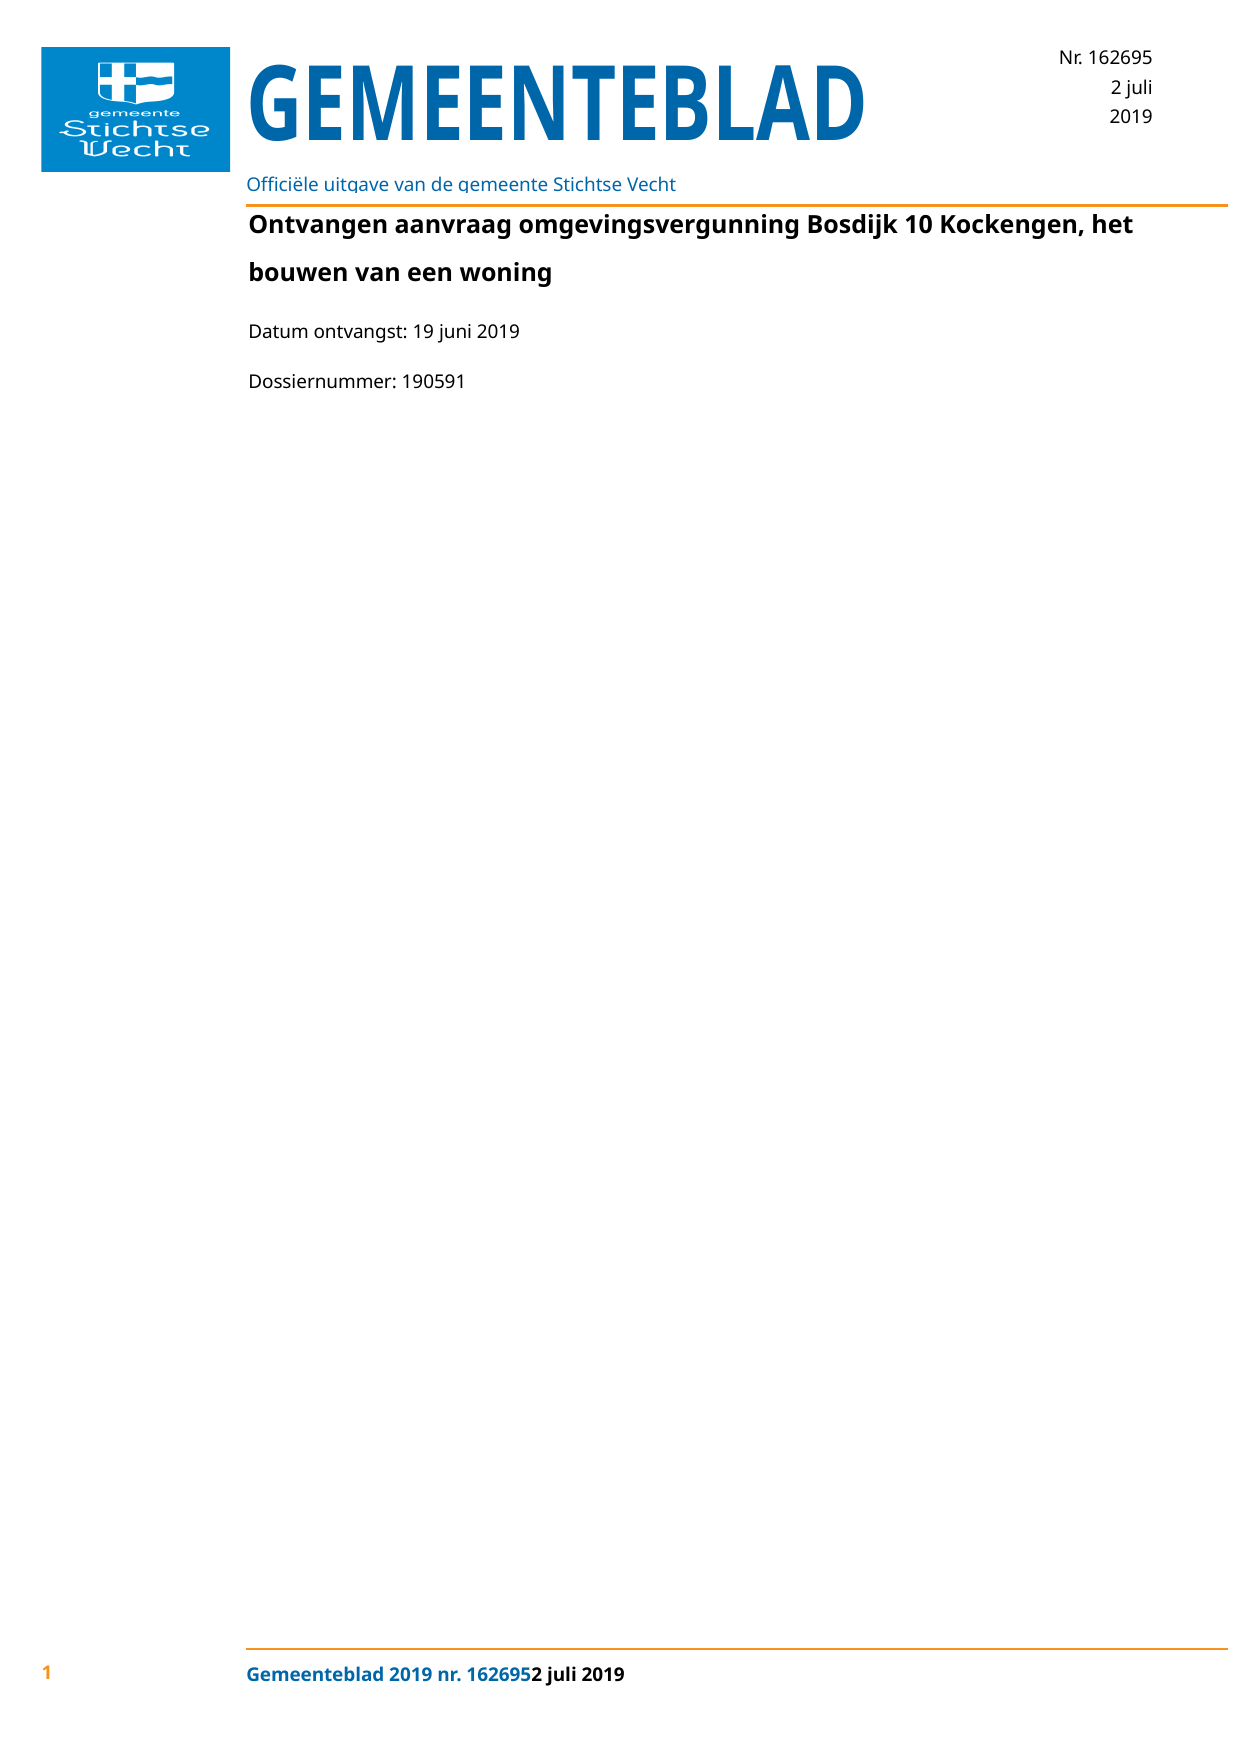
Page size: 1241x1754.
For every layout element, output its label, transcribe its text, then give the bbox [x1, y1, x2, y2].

picture [99, 63, 135, 101]
text Datum ontvangst: 19 juni 2019 [248, 318, 1152, 344]
picture [137, 63, 174, 103]
text Ontvangen aanvraag omgevingsvergunning Bosdijk 10 Kockengen, het bouwen van een woning [248, 207, 1152, 288]
text Dossiernummer: 190591 [248, 368, 1152, 394]
